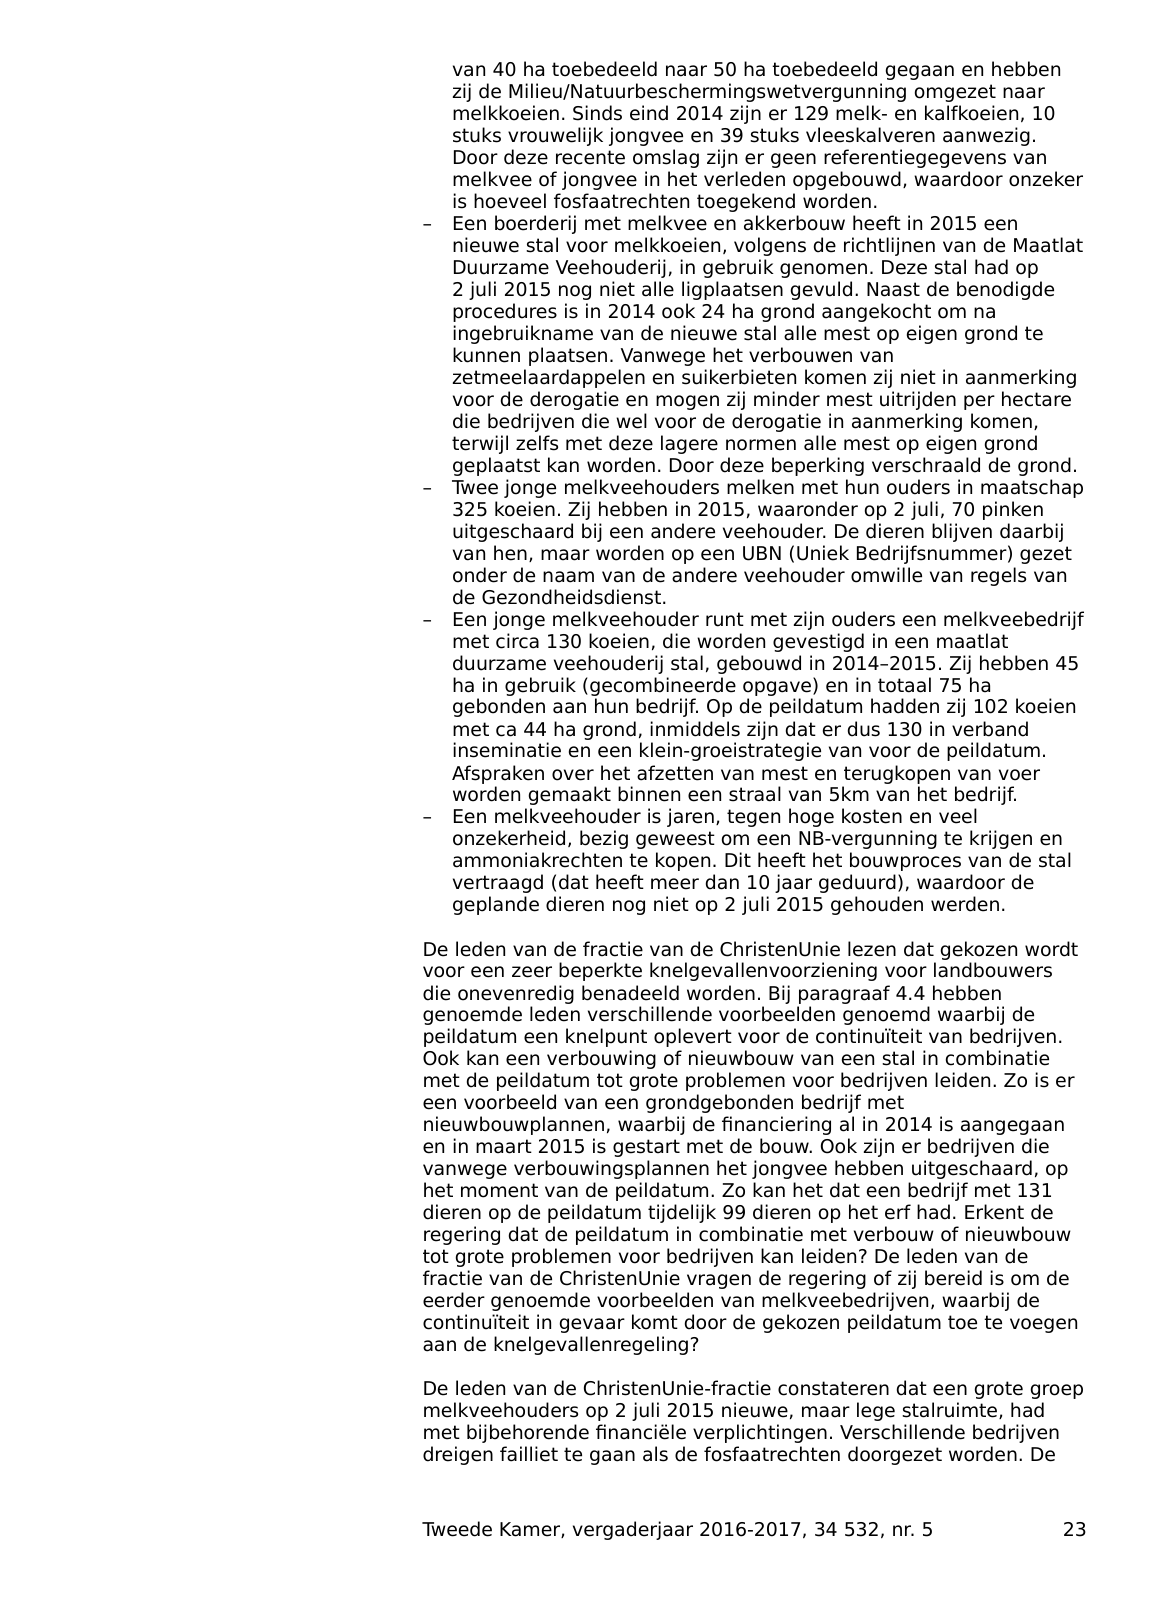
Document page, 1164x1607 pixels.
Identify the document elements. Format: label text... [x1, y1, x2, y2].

text van 40 ha toebedeeld naar 50 ha toebedeeld gegaan en hebben zij de Milieu/Natuurbeschermingswetvergunning omgezet naar melkkoeien. Sinds eind 2014 zijn er 129 melk- en kalfkoeien, 10 stuks vrouwelijk jongvee en 39 stuks vleeskalveren aanwezig. Door deze recente omslag zijn er geen referentiegegevens van melkvee of jongvee in het verleden opgebouwd, waardoor onzeker is hoeveel fosfaatrechten toegekend worden. [422, 59, 1087, 213]
text – Een jonge melkveehouder runt met zijn ouders een melkveebedrijf met circa 130 koeien, die worden gevestigd in een maatlat duurzame veehouderij stal, gebouwd in 2014–2015. Zij hebben 45 ha in gebruik (gecombineerde opgave) en in totaal 75 ha gebonden aan hun bedrijf. Op de peildatum hadden zij 102 koeien met ca 44 ha grond, inmiddels zijn dat er dus 130 in verband inseminatie en een klein-groeistrategie van voor de peildatum. Afspraken over het afzetten van mest en terugkopen van voer worden gemaakt binnen een straal van 5km van het bedrijf. [422, 608, 1087, 806]
text – Twee jonge melkveehouders melken met hun ouders in maatschap 325 koeien. Zij hebben in 2015, waaronder op 2 juli, 70 pinken uitgeschaard bij een andere veehouder. De dieren blijven daarbij van hen, maar worden op een UBN (Uniek Bedrijfsnummer) gezet onder de naam van de andere veehouder omwille van regels van de Gezondheidsdienst. [422, 477, 1087, 608]
text – Een melkveehouder is jaren, tegen hoge kosten en veel onzekerheid, bezig geweest om een NB-vergunning te krijgen en ammoniakrechten te kopen. Dit heeft het bouwproces van de stal vertraagd (dat heeft meer dan 10 jaar geduurd), waardoor de geplande dieren nog niet op 2 juli 2015 gehouden werden. [422, 806, 1087, 916]
text – Een boerderij met melkvee en akkerbouw heeft in 2015 een nieuwe stal voor melkkoeien, volgens de richtlijnen van de Maatlat Duurzame Veehouderij, in gebruik genomen. Deze stal had op 2 juli 2015 nog niet alle ligplaatsen gevuld. Naast de benodigde procedures is in 2014 ook 24 ha grond aangekocht om na ingebruikname van de nieuwe stal alle mest op eigen grond te kunnen plaatsen. Vanwege het verbouwen van zetmeelaardappelen en suikerbieten komen zij niet in aanmerking voor de derogatie en mogen zij minder mest uitrijden per hectare die bedrijven die wel voor de derogatie in aanmerking komen, terwijl zelfs met deze lagere normen alle mest op eigen grond geplaatst kan worden. Door deze beperking verschraald de grond. [422, 213, 1087, 477]
text De leden van de fractie van de ChristenUnie lezen dat gekozen wordt voor een zeer beperkte knelgevallenvoorziening voor landbouwers die onevenredig benadeeld worden. Bij paragraaf 4.4 hebben genoemde leden verschillende voorbeelden genoemd waarbij de peildatum een knelpunt oplevert voor de continuïteit van bedrijven. Ook kan een verbouwing of nieuwbouw van een stal in combinatie met de peildatum tot grote problemen voor bedrijven leiden. Zo is er een voorbeeld van een grondgebonden bedrijf met nieuwbouwplannen, waarbij de financiering al in 2014 is aangegaan en in maart 2015 is gestart met de bouw. Ook zijn er bedrijven die vanwege verbouwingsplannen het jongvee hebben uitgeschaard, op het moment van de peildatum. Zo kan het dat een bedrijf met 131 dieren op de peildatum tijdelijk 99 dieren op het erf had. Erkent de regering dat de peildatum in combinatie met verbouw of nieuwbouw tot grote problemen voor bedrijven kan leiden? De leden van de fractie van de ChristenUnie vragen de regering of zij bereid is om de eerder genoemde voorbeelden van melkveebedrijven, waarbij de continuïteit in gevaar komt door de gekozen peildatum toe te voegen aan de knelgevallenregeling? [422, 938, 1087, 1356]
text De leden van de ChristenUnie-fractie constateren dat een grote groep melkveehouders op 2 juli 2015 nieuwe, maar lege stalruimte, had met bijbehorende financiële verplichtingen. Verschillende bedrijven dreigen failliet te gaan als de fosfaatrechten doorgezet worden. De [422, 1378, 1087, 1466]
